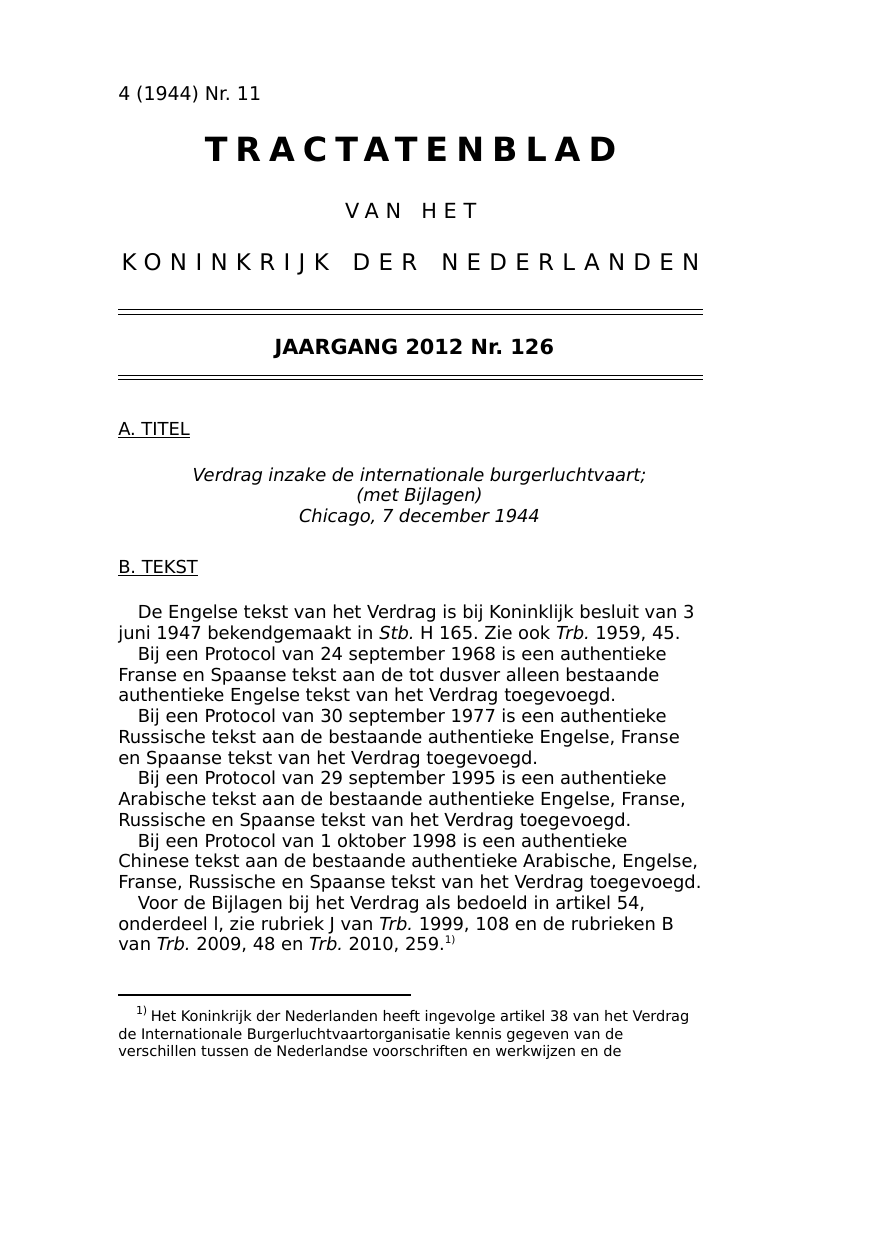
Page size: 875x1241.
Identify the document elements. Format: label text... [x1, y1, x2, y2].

text (met Bijlagen) [118, 485, 703, 506]
subtitle B. TEKST [118, 557, 703, 577]
text VAN HET [118, 199, 703, 223]
text Bij een Protocol van 30 september 1977 is een authentieke Russische tekst aan de bestaande authentieke Engelse, Franse en Spaanse tekst van het Verdrag toegevoegd. [118, 706, 703, 768]
text Het Koninkrijk der Nederlanden heeft ingevolge artikel 38 van het Verdrag de Internationale Burgerluchtvaartorganisatie kennis gegeven van de verschillen tussen de Nederlandse voorschriften en werkwijzen en de [118, 1004, 703, 1060]
text Chicago, 7 december 1944 [118, 506, 703, 527]
text Verdrag inzake de internationale burgerluchtvaart; [118, 464, 703, 485]
text De Engelse tekst van het Verdrag is bij Koninklijk besluit van 3 juni 1947 bekendgemaakt in Stb. H 165. Zie ook Trb. 1959, 45. [118, 602, 703, 644]
text JAARGANG 2012 Nr. 126 [118, 335, 703, 359]
text Bij een Protocol van 24 september 1968 is een authentieke Franse en Spaanse tekst aan de tot dusver alleen bestaande authentieke Engelse tekst van het Verdrag toegevoegd. [118, 644, 703, 706]
text Voor de Bijlagen bij het Verdrag als bedoeld in artikel 54, onderdeel l, zie rubriek J van Trb. 1999, 108 en de rubrieken B van Trb. 2009, 48 en Trb. 2010, 259. [118, 893, 703, 955]
text 4 (1944) Nr. 11 [118, 83, 703, 105]
text KONINKRIJK DER NEDERLANDEN [118, 249, 703, 276]
text Bij een Protocol van 1 oktober 1998 is een authentieke Chinese tekst aan de bestaande authentieke Arabische, Engelse, Franse, Russische en Spaanse tekst van het Verdrag toegevoegd. [118, 830, 703, 893]
text Bij een Protocol van 29 september 1995 is een authentieke Arabische tekst aan de bestaande authentieke Engelse, Franse, Russische en Spaanse tekst van het Verdrag toegevoegd. [118, 768, 703, 830]
subtitle A. TITEL [118, 419, 703, 439]
text TRACTATENBLAD [118, 130, 703, 169]
